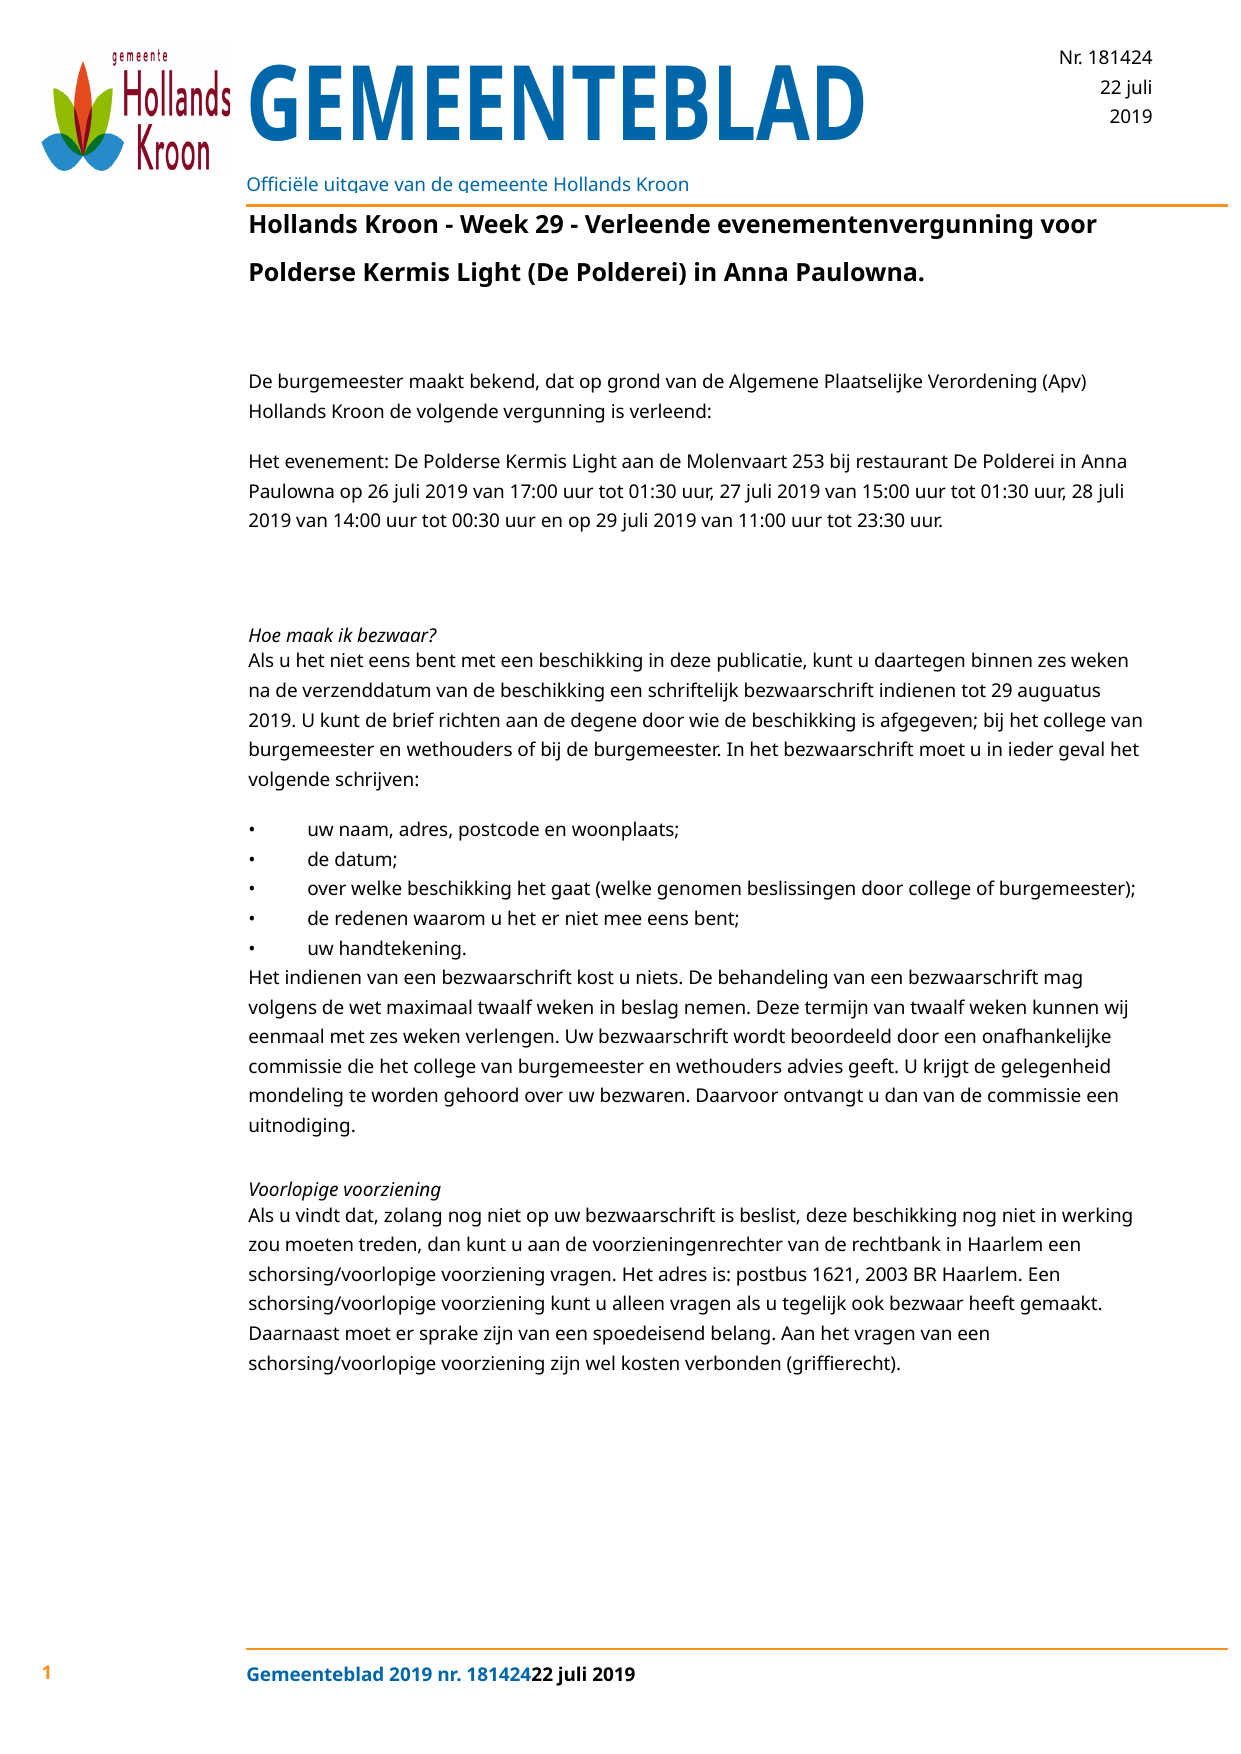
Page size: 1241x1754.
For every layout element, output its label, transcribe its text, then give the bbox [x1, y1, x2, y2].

text Hollands Kroon - Week 29 - Verleende evenementenvergunning voor Polderse Kermis Light (De Polderei) in Anna Paulowna. [248, 207, 1152, 288]
picture [41, 47, 231, 172]
text Hoe maak ik bezwaar? [248, 622, 1152, 648]
list de redenen waarom u het er niet mee eens bent; [248, 905, 1152, 931]
text Het evenement: De Polderse Kermis Light aan de Molenvaart 253 bij restaurant De Polderei in Anna Paulowna op 26 juli 2019 van 17:00 uur tot 01:30 uur, 27 juli 2019 van 15:00 uur tot 01:30 uur, 28 juli 2019 van 14:00 uur tot 00:30 uur en op 29 juli 2019 van 11:00 uur tot 23:30 uur. [248, 448, 1152, 533]
text De burgemeester maakt bekend, dat op grond van de Algemene Plaatselijke Verordening (Apv) Hollands Kroon de volgende vergunning is verleend: [248, 368, 1152, 424]
list uw handtekening. [248, 935, 1152, 960]
list uw naam, adres, postcode en woonplaats; [248, 816, 1152, 842]
text Als u vindt dat, zolang nog niet op uw bezwaarschrift is beslist, deze beschikking nog niet in werking zou moeten treden, dan kunt u aan de voorzieningenrechter van de rechtbank in Haarlem een schorsing/voorlopige voorziening vragen. Het adres is: postbus 1621, 2003 BR Haarlem. Een schorsing/voorlopige voorziening kunt u alleen vragen als u tegelijk ook bezwaar heeft gemaakt. Daarnaast moet er sprake zijn van een spoedeisend belang. Aan het vragen van een schorsing/voorlopige voorziening zijn wel kosten verbonden (griffierecht). [248, 1202, 1152, 1376]
text Voorlopige voorziening [248, 1176, 1152, 1202]
text Als u het niet eens bent met een beschikking in deze publicatie, kunt u daartegen binnen zes weken na de verzenddatum van de beschikking een schriftelijk bezwaarschrift indienen tot 29 auguatus 2019. U kunt de brief richten aan de degene door wie de beschikking is afgegeven; bij het college van burgemeester en wethouders of bij de burgemeester. In het bezwaarschrift moet u in ieder geval het volgende schrijven: [248, 648, 1152, 792]
list over welke beschikking het gaat (welke genomen beslissingen door college of burgemeester); [248, 876, 1152, 901]
text Het indienen van een bezwaarschrift kost u niets. De behandeling van een bezwaarschrift mag volgens de wet maximaal twaalf weken in beslag nemen. Deze termijn van twaalf weken kunnen wij eenmaal met zes weken verlengen. Uw bezwaarschrift wordt beoordeeld door een onafhankelijke commissie die het college van burgemeester en wethouders advies geeft. U krijgt de gelegenheid mondeling te worden gehoord over uw bezwaren. Daarvoor ontvangt u dan van de commissie een uitnodiging. [248, 964, 1152, 1138]
list de datum; [248, 846, 1152, 872]
